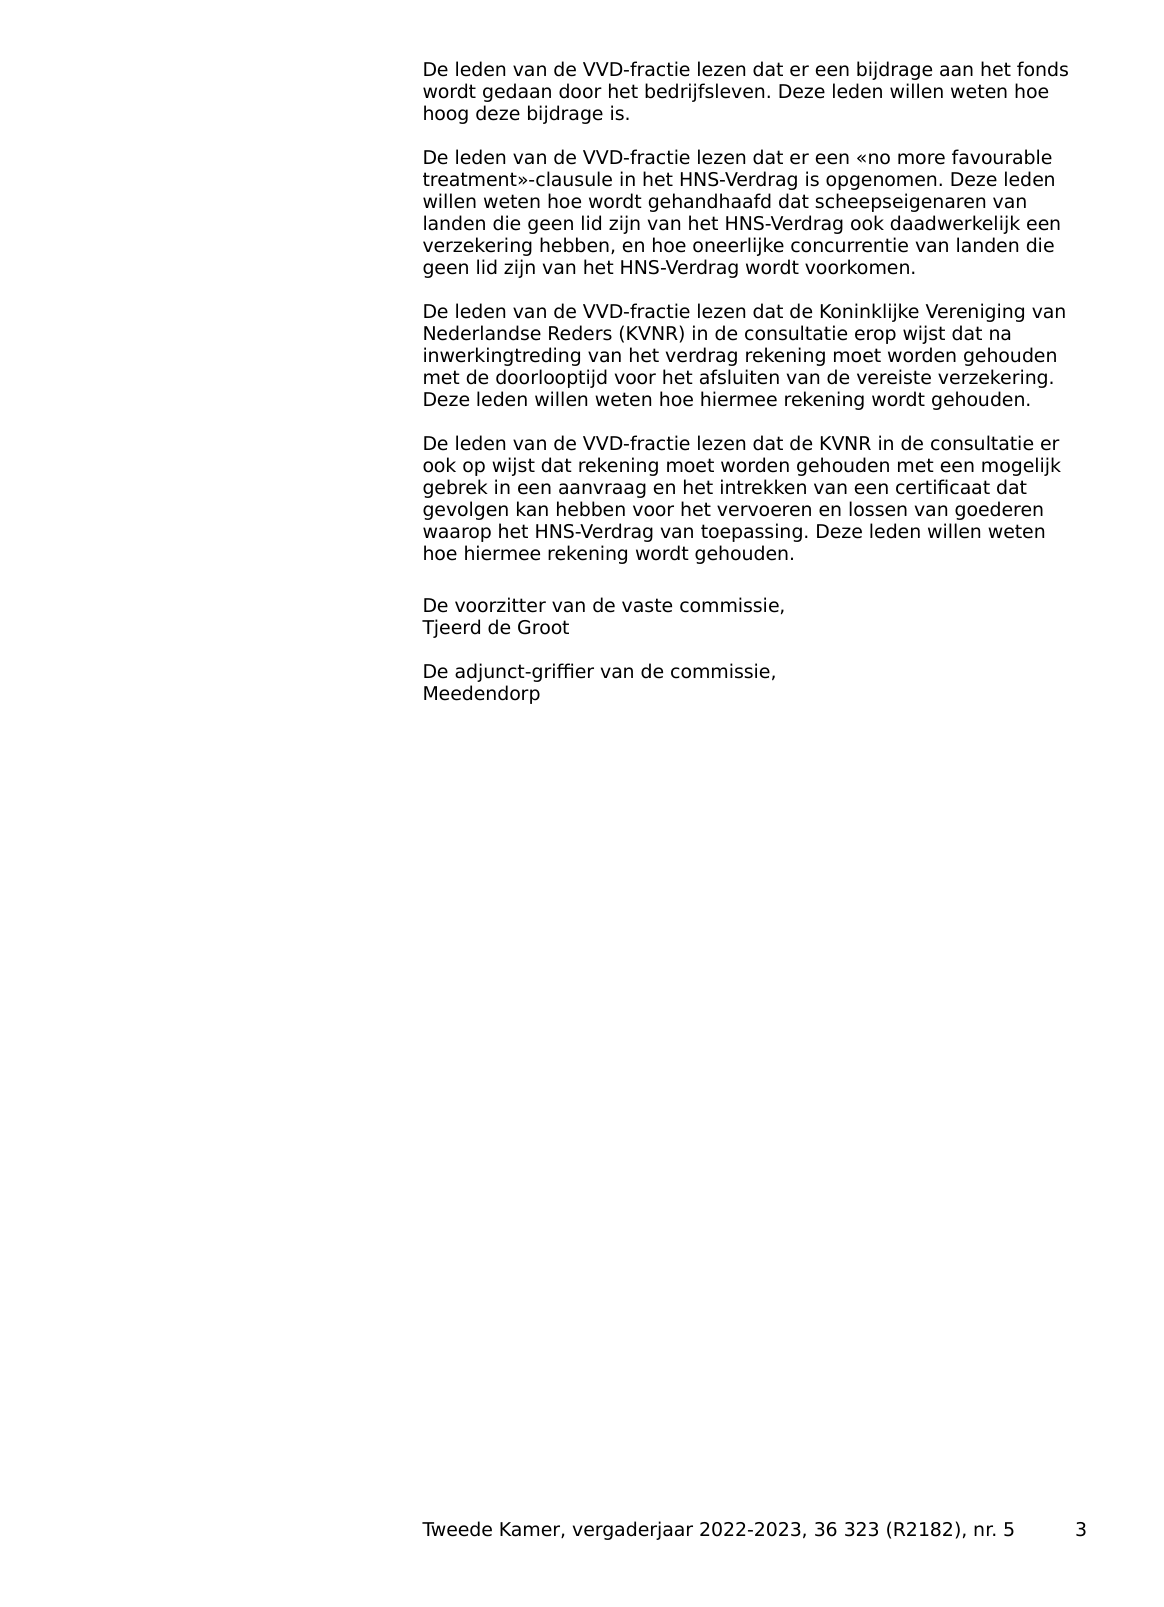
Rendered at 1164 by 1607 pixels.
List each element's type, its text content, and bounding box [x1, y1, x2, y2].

text De leden van de VVD-fractie lezen dat de Koninklijke Vereniging van Nederlandse Reders (KVNR) in de consultatie erop wijst dat na inwerkingtreding van het verdrag rekening moet worden gehouden met de doorlooptijd voor het afsluiten van de vereiste verzekering. Deze leden willen weten hoe hiermee rekening wordt gehouden. [422, 301, 1087, 411]
text De leden van de VVD-fractie lezen dat er een bijdrage aan het fonds wordt gedaan door het bedrijfsleven. Deze leden willen weten hoe hoog deze bijdrage is. [422, 59, 1087, 125]
text De adjunct-griffier van de commissie, Meedendorp [422, 661, 1087, 705]
text De leden van de VVD-fractie lezen dat er een «no more favourable treatment»-clausule in het HNS-Verdrag is opgenomen. Deze leden willen weten hoe wordt gehandhaafd dat scheepseigenaren van landen die geen lid zijn van het HNS-Verdrag ook daadwerkelijk een verzekering hebben, en hoe oneerlijke concurrentie van landen die geen lid zijn van het HNS-Verdrag wordt voorkomen. [422, 147, 1087, 279]
text De voorzitter van de vaste commissie, Tjeerd de Groot [422, 595, 1087, 639]
text De leden van de VVD-fractie lezen dat de KVNR in de consultatie er ook op wijst dat rekening moet worden gehouden met een mogelijk gebrek in een aanvraag en het intrekken van een certificaat dat gevolgen kan hebben voor het vervoeren en lossen van goederen waarop het HNS-Verdrag van toepassing. Deze leden willen weten hoe hiermee rekening wordt gehouden. [422, 433, 1087, 565]
